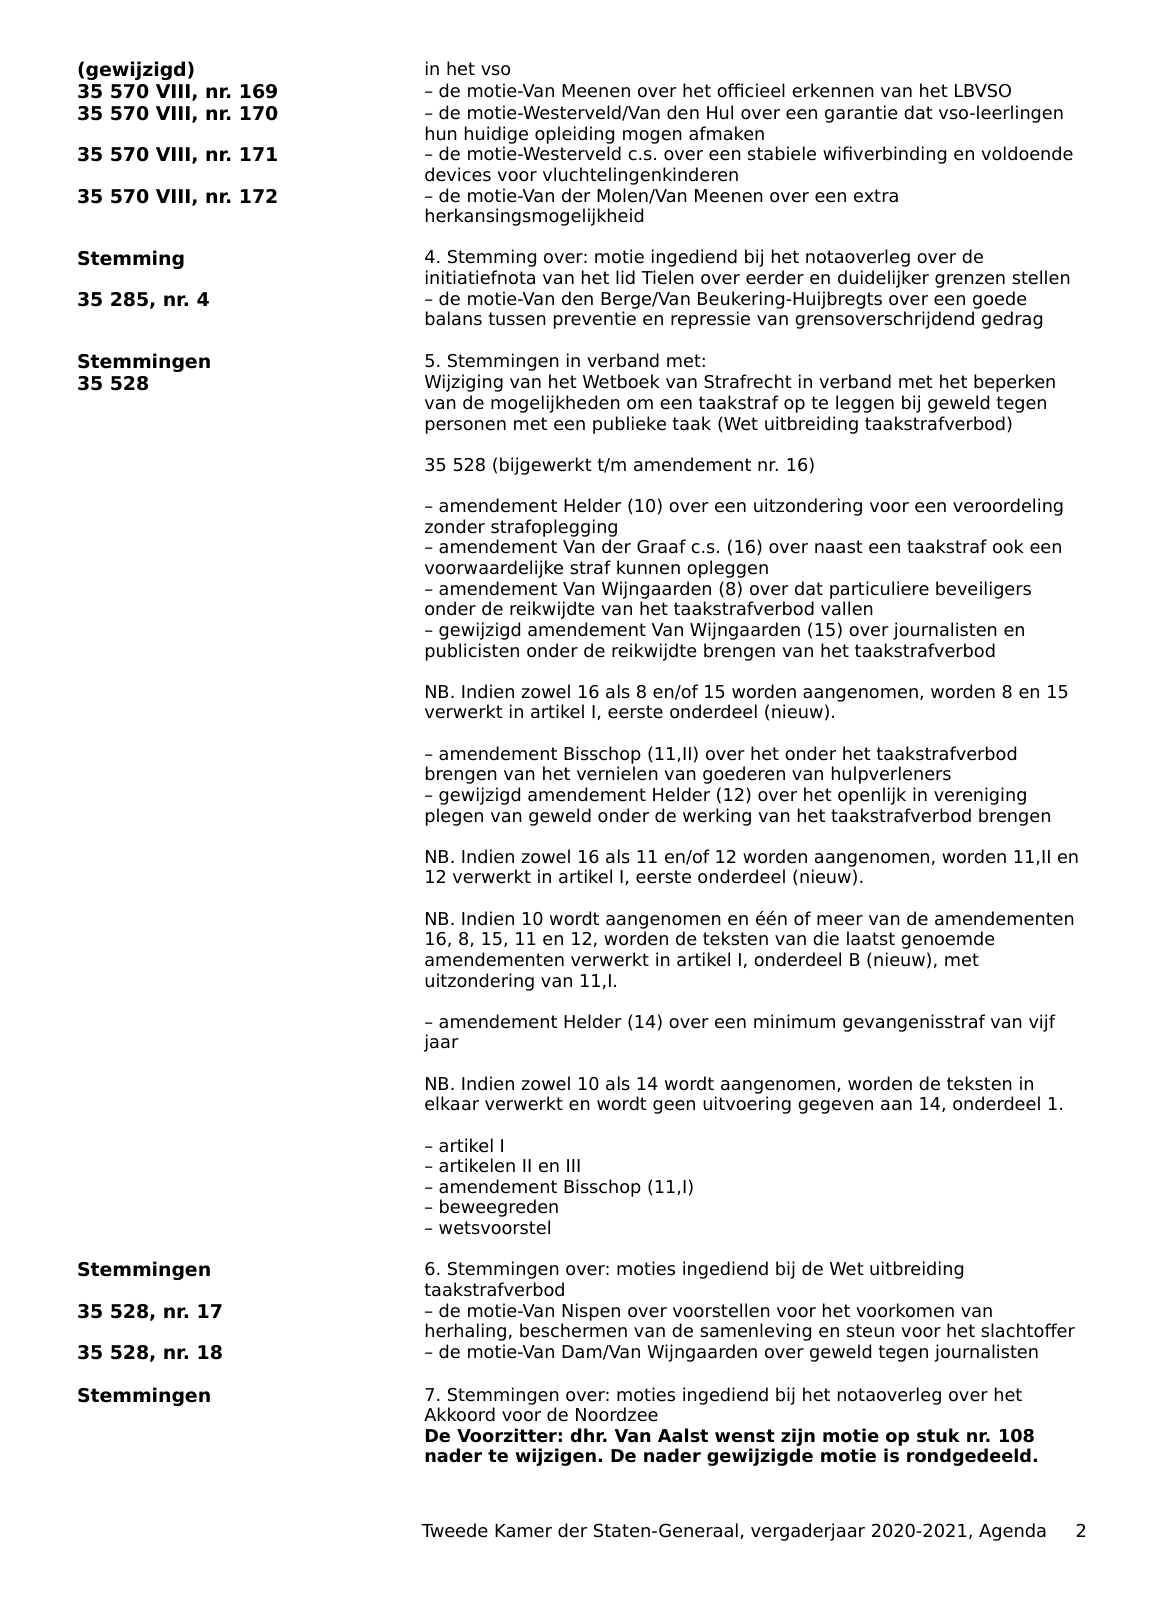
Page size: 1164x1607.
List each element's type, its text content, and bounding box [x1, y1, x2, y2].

table_cell [401, 476, 418, 496]
table_cell 35 570 VIII, nr. 172 [77, 186, 401, 227]
table_cell 35 528, nr. 17 [77, 1301, 401, 1342]
table_cell 35 570 VIII, nr. 169 [77, 81, 401, 103]
table_cell [418, 888, 1087, 909]
table_cell [401, 351, 418, 372]
table_cell [77, 1074, 401, 1115]
table_cell [77, 1239, 401, 1259]
table_cell 35 285, nr. 4 [77, 289, 401, 330]
table_cell [401, 1426, 418, 1467]
table_cell [401, 1012, 418, 1053]
table_cell [401, 1136, 418, 1156]
table_cell [77, 888, 401, 909]
table_cell [77, 661, 401, 682]
table_cell [401, 186, 418, 227]
table_cell [401, 1177, 418, 1197]
table_cell – de motie-Westerveld c.s. over een stabiele wifiverbinding en voldoende devices voor vluchtelingenkinderen [418, 144, 1087, 186]
table_cell [401, 103, 418, 144]
table_cell NB. Indien 10 wordt aangenomen en één of meer van de amendementen 16, 8, 15, 11 en 12, worden de teksten van die laatst genoemde amendementen verwerkt in artikel I, onderdeel B (nieuw), met uitzondering van 11,I. [418, 909, 1087, 991]
table_cell Stemmingen [77, 1385, 401, 1426]
table_cell – amendement Bisschop (11,I) [418, 1177, 1087, 1197]
table_cell [401, 538, 418, 579]
table_cell Stemmingen [77, 351, 401, 372]
table_cell [77, 1012, 401, 1053]
table_cell – amendement Van Wijngaarden (8) over dat particuliere beveiligers onder de reikwijdte van het taakstrafverbod vallen [418, 579, 1087, 620]
table_cell [401, 1156, 418, 1177]
table_cell [418, 1053, 1087, 1074]
table_cell – de motie-Westerveld/Van den Hul over een garantie dat vso-leerlingen hun huidige opleiding mogen afmaken [418, 103, 1087, 144]
table_cell [401, 909, 418, 991]
table_cell [401, 59, 418, 81]
table_cell [401, 1385, 418, 1426]
table_cell [401, 1259, 418, 1301]
table_cell Wijziging van het Wetboek van Strafrecht in verband met het beperken van de mogelijkheden om een taakstraf op te leggen bij geweld tegen personen met een publieke taak (Wet uitbreiding taakstrafverbod) [418, 373, 1087, 434]
table_cell [77, 723, 401, 744]
table_cell [77, 1136, 401, 1156]
table_cell – gewijzigd amendement Helder (12) over het openlijk in vereniging plegen van geweld onder de werking van het taakstrafverbod brengen [418, 785, 1087, 826]
table_cell – de motie-Van Nispen over voorstellen voor het voorkomen van herhaling, beschermen van de samenleving en steun voor het slachtoffer [418, 1301, 1087, 1342]
table_cell [77, 1426, 401, 1467]
table_cell [401, 227, 418, 247]
table_cell [77, 991, 401, 1012]
table_cell Stemmingen [77, 1259, 401, 1301]
table_cell [77, 434, 401, 455]
table_cell – artikelen II en III [418, 1156, 1087, 1177]
table_cell [77, 1364, 401, 1384]
table_cell – beweegreden [418, 1198, 1087, 1218]
table_cell [77, 496, 401, 537]
table_cell [401, 826, 418, 847]
table_cell [77, 785, 401, 826]
table_cell [401, 744, 418, 785]
table_cell – amendement Helder (10) over een uitzondering voor een veroordeling zonder strafoplegging [418, 496, 1087, 537]
table_cell 35 570 VIII, nr. 171 [77, 144, 401, 186]
table_cell [77, 455, 401, 476]
table_cell 6. Stemmingen over: moties ingediend bij de Wet uitbreiding taakstrafverbod [418, 1259, 1087, 1301]
table_cell [401, 373, 418, 434]
table_cell [418, 1239, 1087, 1259]
table_cell [418, 723, 1087, 744]
table_cell [401, 1198, 418, 1218]
table_cell (gewijzigd) [77, 59, 401, 81]
table_cell [401, 785, 418, 826]
table_cell [77, 1198, 401, 1218]
table_cell NB. Indien zowel 16 als 8 en/of 15 worden aangenomen, worden 8 en 15 verwerkt in artikel I, eerste onderdeel (nieuw). [418, 682, 1087, 723]
table_cell [418, 661, 1087, 682]
table_cell [77, 1218, 401, 1239]
table_cell [401, 620, 418, 661]
table_cell [418, 476, 1087, 496]
table_cell [401, 289, 418, 330]
table_cell 35 570 VIII, nr. 170 [77, 103, 401, 144]
table_cell [401, 81, 418, 103]
table_cell – de motie-Van der Molen/Van Meenen over een extra herkansingsmogelijkheid [418, 186, 1087, 227]
table_cell in het vso [418, 59, 1087, 81]
table_cell 35 528 [77, 373, 401, 434]
table_cell [401, 1115, 418, 1136]
table_cell [401, 1074, 418, 1115]
table_cell [418, 330, 1087, 351]
table_cell [401, 455, 418, 476]
table_cell [401, 1218, 418, 1239]
table_cell [77, 330, 401, 351]
table_cell 7. Stemmingen over: moties ingediend bij het notaoverleg over het Akkoord voor de Noordzee [418, 1385, 1087, 1426]
table_cell [401, 1301, 418, 1342]
table_cell 35 528, nr. 18 [77, 1342, 401, 1364]
table_cell NB. Indien zowel 10 als 14 wordt aangenomen, worden de teksten in elkaar verwerkt en wordt geen uitvoering gegeven aan 14, onderdeel 1. [418, 1074, 1087, 1115]
table_cell – gewijzigd amendement Van Wijngaarden (15) over journalisten en publicisten onder de reikwijdte brengen van het taakstrafverbod [418, 620, 1087, 661]
table_cell [401, 847, 418, 888]
table_cell [77, 909, 401, 991]
table_cell [418, 227, 1087, 247]
table_cell [401, 1342, 418, 1364]
table_cell [401, 991, 418, 1012]
table_cell [418, 434, 1087, 455]
table_cell – de motie-Van Dam/Van Wijngaarden over geweld tegen journalisten [418, 1342, 1087, 1364]
table_cell [77, 538, 401, 579]
table_cell [77, 1115, 401, 1136]
table_cell [401, 1053, 418, 1074]
table_cell [77, 620, 401, 661]
table_cell De Voorzitter: dhr. Van Aalst wenst zijn motie op stuk nr. 108 nader te wijzigen. De nader gewijzigde motie is rondgedeeld. [418, 1426, 1087, 1467]
table_cell [77, 1177, 401, 1197]
table_cell [77, 744, 401, 785]
table_cell [401, 579, 418, 620]
table_cell [401, 496, 418, 537]
table_cell – de motie-Van Meenen over het officieel erkennen van het LBVSO [418, 81, 1087, 103]
table_cell [401, 888, 418, 909]
table_cell [401, 723, 418, 744]
table_cell Stemming [77, 248, 401, 289]
table_cell [77, 476, 401, 496]
table_cell [77, 682, 401, 723]
table_cell – wetsvoorstel [418, 1218, 1087, 1239]
table_cell 35 528 (bijgewerkt t/m amendement nr. 16) [418, 455, 1087, 476]
table_cell [401, 682, 418, 723]
table_cell 4. Stemming over: motie ingediend bij het notaoverleg over de initiatiefnota van het lid Tielen over eerder en duidelijker grenzen stellen [418, 248, 1087, 289]
table_cell [401, 330, 418, 351]
table_cell – artikel I [418, 1136, 1087, 1156]
table_cell [77, 579, 401, 620]
table_cell [401, 661, 418, 682]
table_cell [77, 826, 401, 847]
table_cell [77, 1156, 401, 1177]
table_cell [418, 991, 1087, 1012]
table_cell [77, 1053, 401, 1074]
table_cell [401, 144, 418, 186]
table_cell – de motie-Van den Berge/Van Beukering-Huijbregts over een goede balans tussen preventie en repressie van grensoverschrijdend gedrag [418, 289, 1087, 330]
table_cell [401, 1239, 418, 1259]
table_cell [401, 434, 418, 455]
table_cell [401, 1364, 418, 1384]
table_cell [77, 847, 401, 888]
table_cell [77, 227, 401, 247]
table_cell NB. Indien zowel 16 als 11 en/of 12 worden aangenomen, worden 11,II en 12 verwerkt in artikel I, eerste onderdeel (nieuw). [418, 847, 1087, 888]
table_cell – amendement Bisschop (11,II) over het onder het taakstrafverbod brengen van het vernielen van goederen van hulpverleners [418, 744, 1087, 785]
table_cell [418, 1115, 1087, 1136]
table_cell [418, 1364, 1087, 1384]
table_cell 5. Stemmingen in verband met: [418, 351, 1087, 372]
table_cell [418, 826, 1087, 847]
table_cell – amendement Helder (14) over een minimum gevangenisstraf van vijf jaar [418, 1012, 1087, 1053]
table_cell [401, 248, 418, 289]
table_cell – amendement Van der Graaf c.s. (16) over naast een taakstraf ook een voorwaardelijke straf kunnen opleggen [418, 538, 1087, 579]
